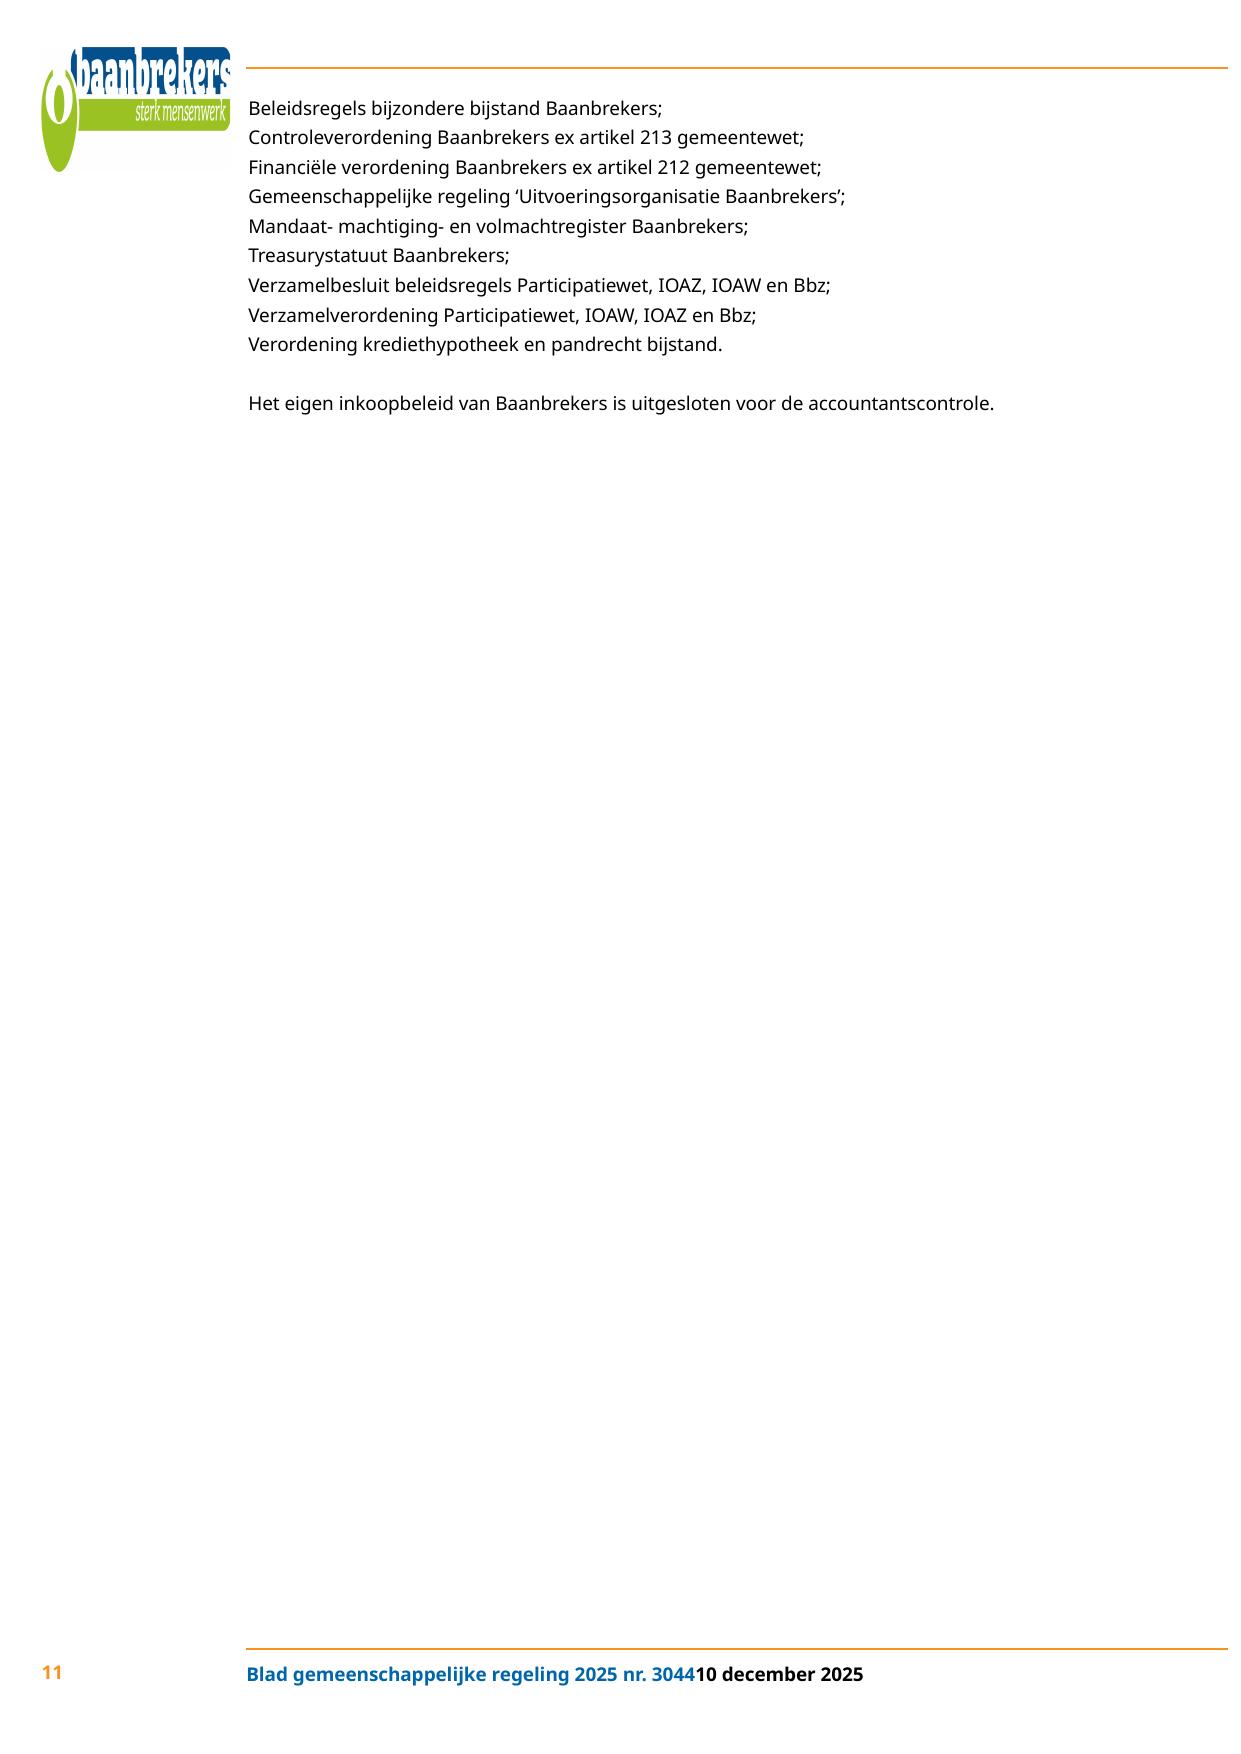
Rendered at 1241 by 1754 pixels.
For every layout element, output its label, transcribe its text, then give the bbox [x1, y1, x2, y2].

text Verzamelbesluit beleidsregels Participatiewet, IOAZ, IOAW en Bbz; [248, 272, 1152, 298]
text Het eigen inkoopbeleid van Baanbrekers is uitgesloten voor de accountantscontrole. [248, 391, 1152, 416]
text Verzamelverordening Participatiewet, IOAW, IOAZ en Bbz; [248, 302, 1152, 328]
text Mandaat- machtiging- en volmachtregister Baanbrekers; [248, 213, 1152, 239]
text Gemeenschappelijke regeling ‘Uitvoeringsorganisatie Baanbrekers’; [248, 183, 1152, 209]
text Financiële verordening Baanbrekers ex artikel 212 gemeentewet; [248, 154, 1152, 180]
text Treasurystatuut Baanbrekers; [248, 243, 1152, 268]
text Controleverordening Baanbrekers ex artikel 213 gemeentewet; [248, 124, 1152, 150]
text Beleidsregels bijzondere bijstand Baanbrekers; [248, 95, 1152, 121]
picture [41, 47, 231, 172]
text Verordening krediethypotheek en pandrecht bijstand. [248, 331, 1152, 357]
